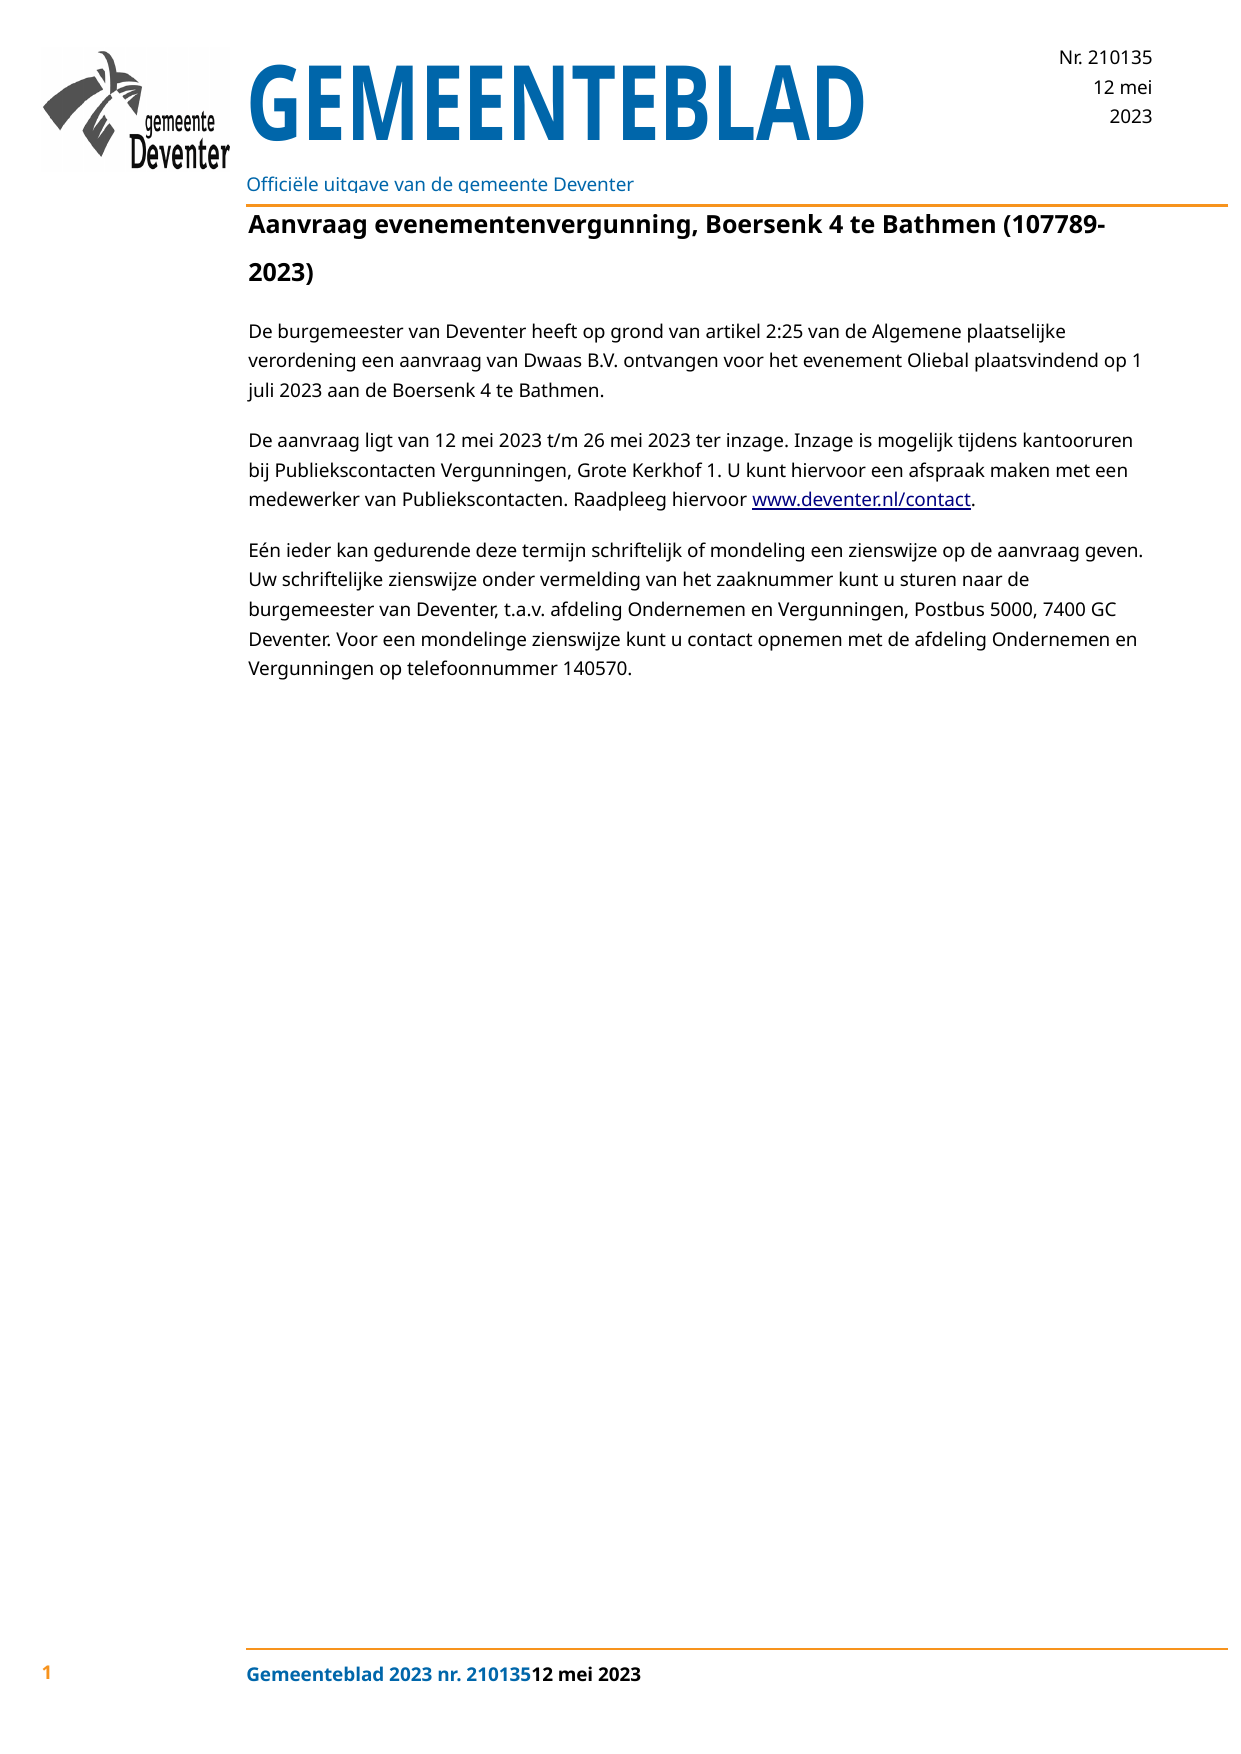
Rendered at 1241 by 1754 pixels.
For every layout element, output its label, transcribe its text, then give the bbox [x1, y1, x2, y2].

text Aanvraag evenementenvergunning, Boersenk 4 te Bathmen (107789-2023) [248, 207, 1152, 288]
text De burgemeester van Deventer heeft op grond van artikel 2:25 van de Algemene plaatselijke verordening een aanvraag van Dwaas B.V. ontvangen voor het evenement Oliebal plaatsvindend op 1 juli 2023 aan de Boersenk 4 te Bathmen. [248, 318, 1152, 403]
picture [41, 47, 231, 172]
text Eén ieder kan gedurende deze termijn schriftelijk of mondeling een zienswijze op de aanvraag geven. Uw schriftelijke zienswijze onder vermelding van het zaaknummer kunt u sturen naar de burgemeester van Deventer, t.a.v. afdeling Ondernemen en Vergunningen, Postbus 5000, 7400 GC Deventer. Voor een mondelinge zienswijze kunt u contact opnemen met de afdeling Ondernemen en Vergunningen op telefoonnummer 140570. [248, 537, 1152, 681]
text De aanvraag ligt van 12 mei 2023 t/m 26 mei 2023 ter inzage. Inzage is mogelijk tijdens kantooruren bij Publiekscontacten Vergunningen, Grote Kerkhof 1. U kunt hiervoor een afspraak maken met een medewerker van Publiekscontacten. Raadpleeg hiervoor www.deventer.nl/contact. [248, 427, 1152, 512]
